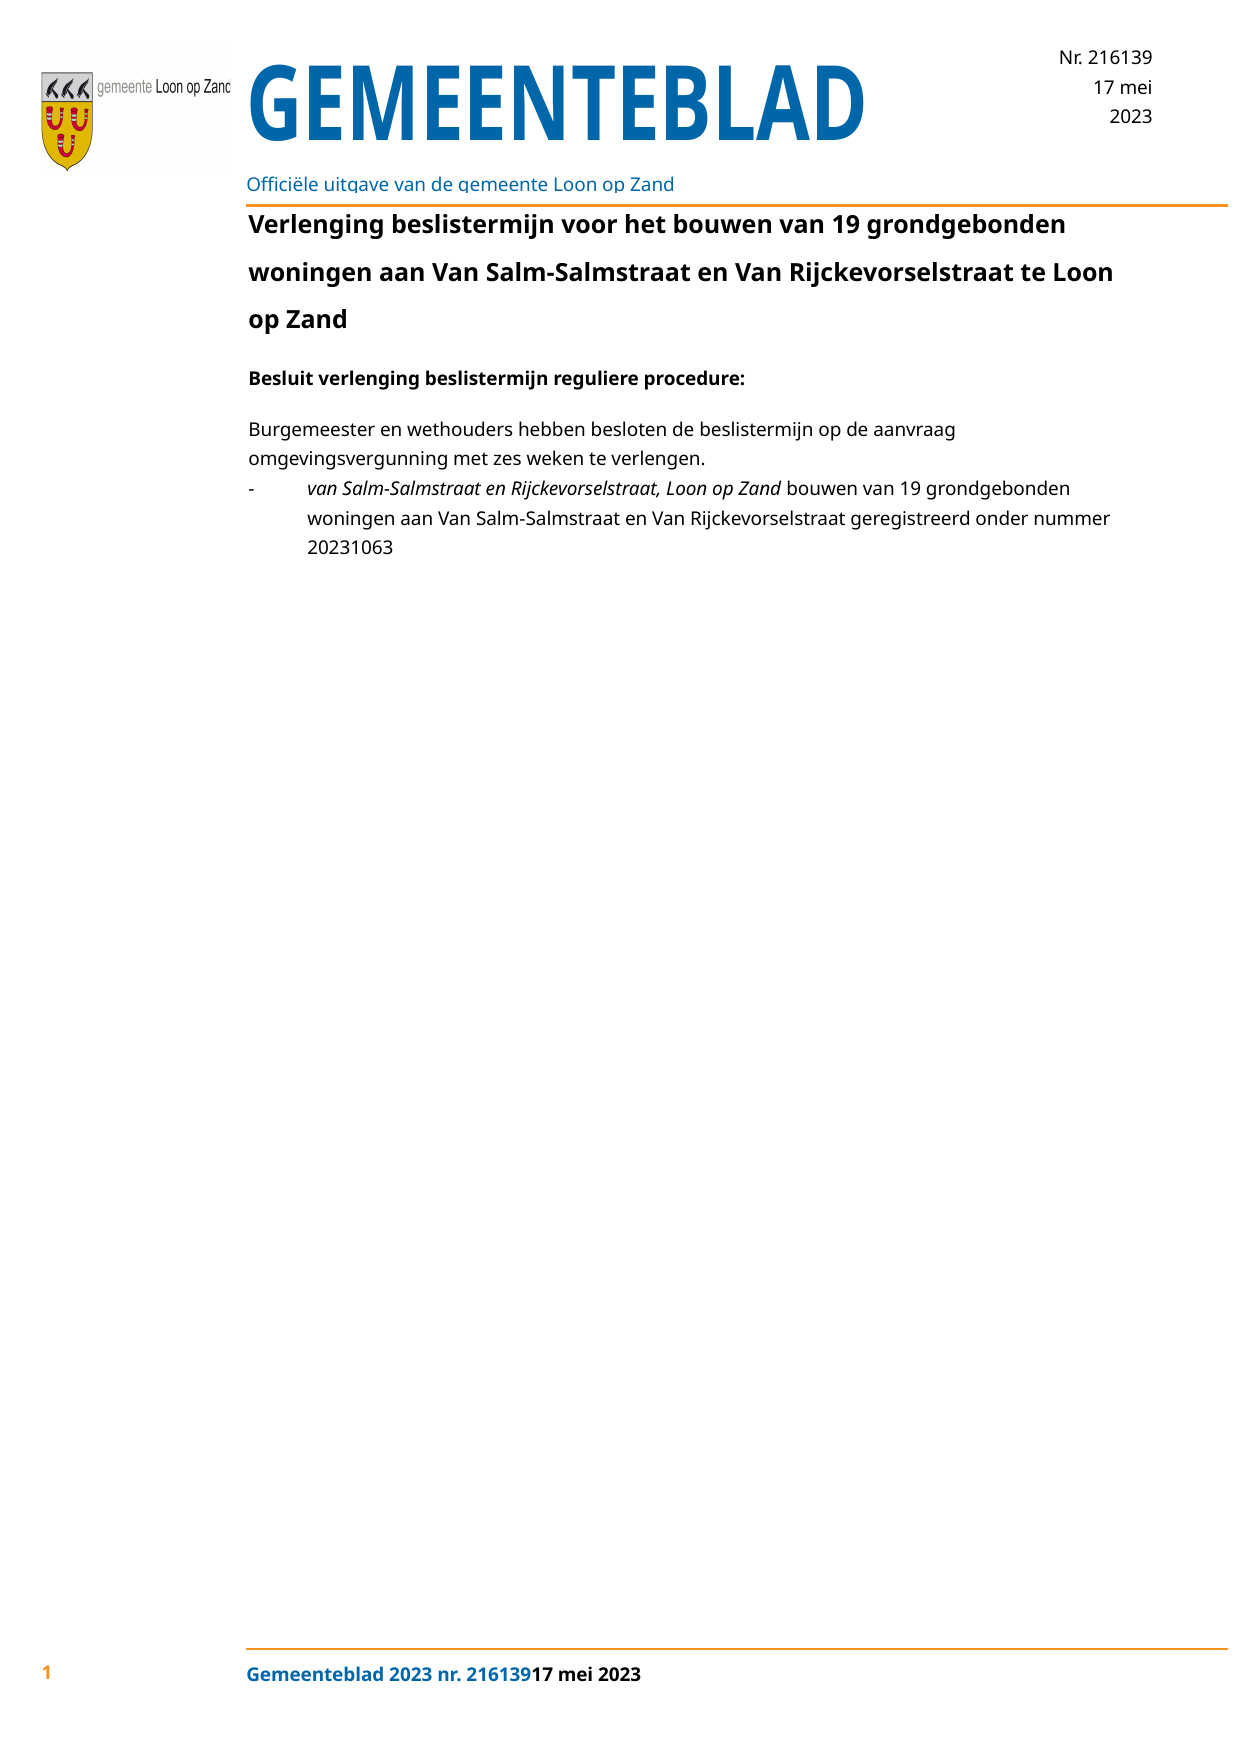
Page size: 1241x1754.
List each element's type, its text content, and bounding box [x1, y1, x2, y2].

text Burgemeester en wethouders hebben besloten de beslistermijn op de aanvraag omgevingsvergunning met zes weken te verlengen. [248, 416, 1152, 471]
picture [41, 47, 231, 172]
text Besluit verlenging beslistermijn reguliere procedure: [248, 366, 1152, 391]
list van Salm-Salmstraat en Rijckevorselstraat, Loon op Zand bouwen van 19 grondgebonden woningen aan Van Salm-Salmstraat en Van Rijckevorselstraat geregistreerd onder nummer 20231063 [248, 475, 1152, 560]
text Verlenging beslistermijn voor het bouwen van 19 grondgebonden woningen aan Van Salm-Salmstraat en Van Rijckevorselstraat te Loon op Zand [248, 207, 1152, 336]
